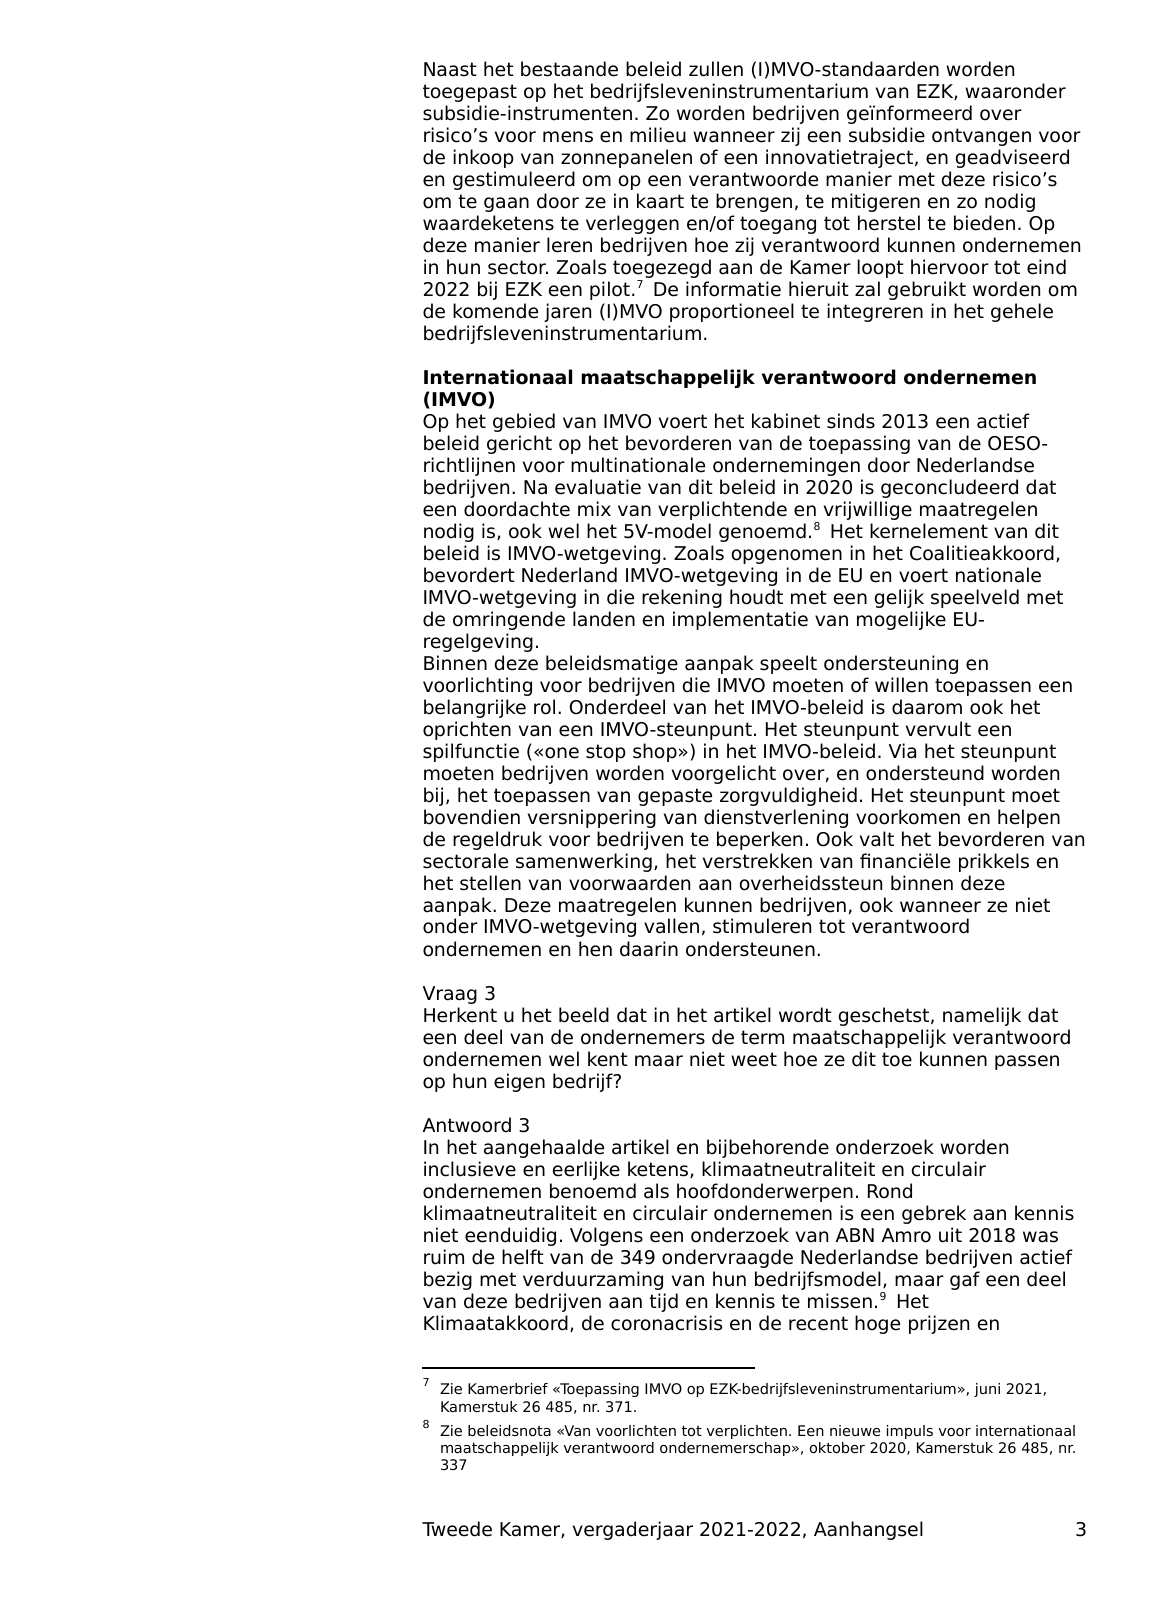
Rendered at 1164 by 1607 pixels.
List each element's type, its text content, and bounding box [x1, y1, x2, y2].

text Binnen deze beleidsmatige aanpak speelt ondersteuning en voorlichting voor bedrijven die IMVO moeten of willen toepassen een belangrijke rol. Onderdeel van het IMVO-beleid is daarom ook het oprichten van een IMVO-steunpunt. Het steunpunt vervult een spilfunctie («one stop shop») in het IMVO-beleid. Via het steunpunt moeten bedrijven worden voorgelicht over, en ondersteund worden bij, het toepassen van gepaste zorgvuldigheid. Het steunpunt moet bovendien versnippering van dienstverlening voorkomen en helpen de regeldruk voor bedrijven te beperken. Ook valt het bevorderen van sectorale samenwerking, het verstrekken van financiële prikkels en het stellen van voorwaarden aan overheidssteun binnen deze aanpak. Deze maatregelen kunnen bedrijven, ook wanneer ze niet onder IMVO-wetgeving vallen, stimuleren tot verantwoord ondernemen en hen daarin ondersteunen. [422, 653, 1087, 960]
text Antwoord 3 [422, 1115, 1087, 1137]
text Vraag 3 [422, 983, 1087, 1004]
text Herkent u het beeld dat in het artikel wordt geschetst, namelijk dat een deel van de ondernemers de term maatschappelijk verantwoord ondernemen wel kent maar niet weet hoe ze dit toe kunnen passen op hun eigen bedrijf? [422, 1004, 1087, 1092]
text In het aangehaalde artikel en bijbehorende onderzoek worden inclusieve en eerlijke ketens, klimaatneutraliteit en circulair ondernemen benoemd als hoofdonderwerpen. Rond klimaatneutraliteit en circulair ondernemen is een gebrek aan kennis niet eenduidig. Volgens een onderzoek van ABN Amro uit 2018 was ruim de helft van de 349 ondervraagde Nederlandse bedrijven actief bezig met verduurzaming van hun bedrijfsmodel, maar gaf een deel van deze bedrijven aan tijd en kennis te missen. Het Klimaatakkoord, de coronacrisis en de recent hoge prijzen en [422, 1137, 1087, 1334]
text Zie Kamerbrief «Toepassing IMVO op EZK-bedrijfsleveninstrumentarium», juni 2021, Kamerstuk 26 485, nr. 371. [422, 1377, 1087, 1416]
text Op het gebied van IMVO voert het kabinet sinds 2013 een actief beleid gericht op het bevorderen van de toepassing van de OESO-richtlijnen voor multinationale ondernemingen door Nederlandse bedrijven. Na evaluatie van dit beleid in 2020 is geconcludeerd dat een doordachte mix van verplichtende en vrijwillige maatregelen nodig is, ook wel het 5V-model genoemd. Het kernelement van dit beleid is IMVO-wetgeving. Zoals opgenomen in het Coalitieakkoord, bevordert Nederland IMVO-wetgeving in de EU en voert nationale IMVO-wetgeving in die rekening houdt met een gelijk speelveld met de omringende landen en implementatie van mogelijke EU-regelgeving. [422, 411, 1087, 653]
text Internationaal maatschappelijk verantwoord ondernemen (IMVO) [422, 367, 1087, 411]
text Zie beleidsnota «Van voorlichten tot verplichten. Een nieuwe impuls voor internationaal maatschappelijk verantwoord ondernemerschap», oktober 2020, Kamerstuk 26 485, nr. 337 [422, 1418, 1087, 1474]
text Naast het bestaande beleid zullen (I)MVO-standaarden worden toegepast op het bedrijfsleveninstrumentarium van EZK, waaronder subsidie-instrumenten. Zo worden bedrijven geïnformeerd over risico’s voor mens en milieu wanneer zij een subsidie ontvangen voor de inkoop van zonnepanelen of een innovatietraject, en geadviseerd en gestimuleerd om op een verantwoorde manier met deze risico’s om te gaan door ze in kaart te brengen, te mitigeren en zo nodig waardeketens te verleggen en/of toegang tot herstel te bieden. Op deze manier leren bedrijven hoe zij verantwoord kunnen ondernemen in hun sector. Zoals toegezegd aan de Kamer loopt hiervoor tot eind 2022 bij EZK een pilot. De informatie hieruit zal gebruikt worden om de komende jaren (I)MVO proportioneel te integreren in het gehele bedrijfsleveninstrumentarium. [422, 59, 1087, 345]
